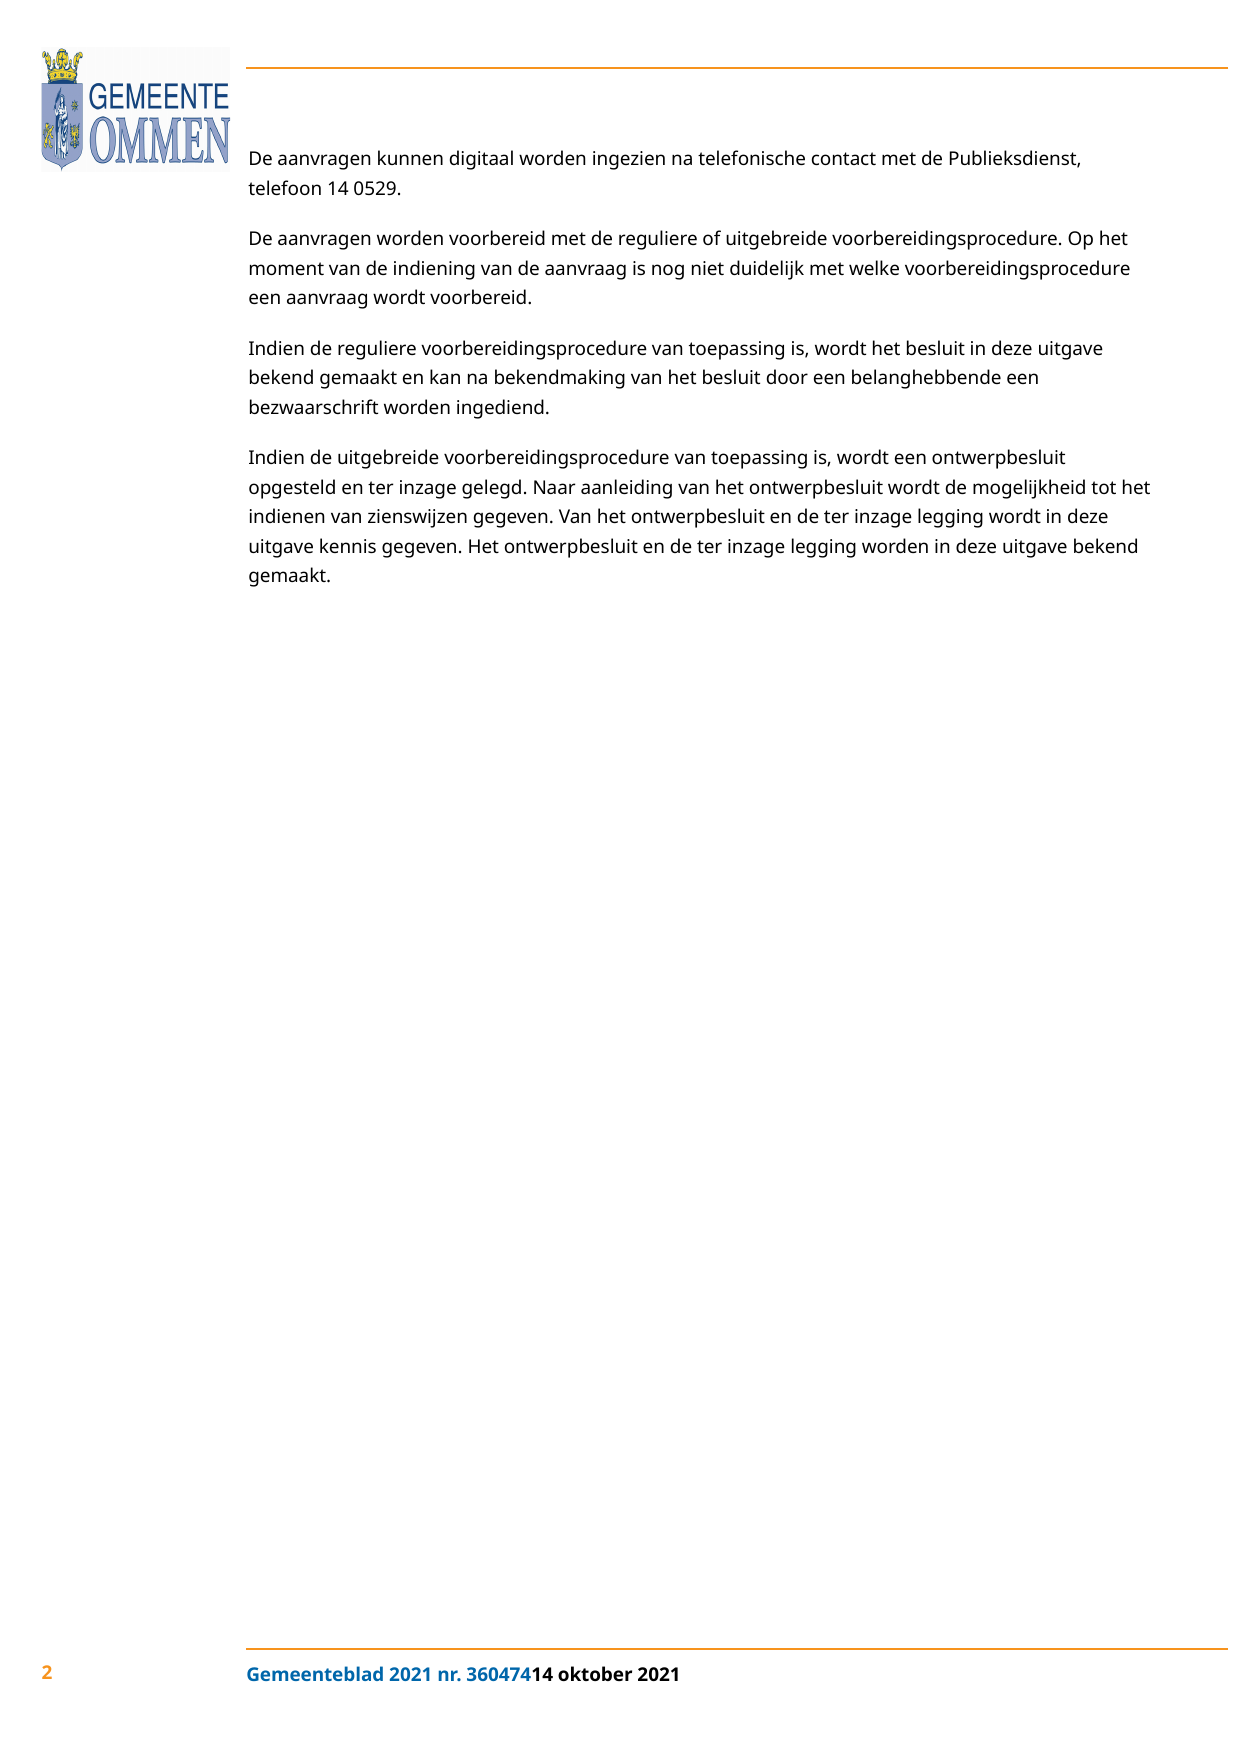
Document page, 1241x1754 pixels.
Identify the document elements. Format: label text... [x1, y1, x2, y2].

text Indien de uitgebreide voorbereidingsprocedure van toepassing is, wordt een ontwerpbesluit opgesteld en ter inzage gelegd. Naar aanleiding van het ontwerpbesluit wordt de mogelijkheid tot het indienen van zienswijzen gegeven. Van het ontwerpbesluit en de ter inzage legging wordt in deze uitgave kennis gegeven. Het ontwerpbesluit en de ter inzage legging worden in deze uitgave bekend gemaakt. [248, 444, 1152, 588]
text De aanvragen worden voorbereid met de reguliere of uitgebreide voorbereidingsprocedure. Op het moment van de indiening van de aanvraag is nog niet duidelijk met welke voorbereidingsprocedure een aanvraag wordt voorbereid. [248, 225, 1152, 310]
text De aanvragen kunnen digitaal worden ingezien na telefonische contact met de Publieksdienst, telefoon 14 0529. [248, 145, 1152, 201]
text Indien de reguliere voorbereidingsprocedure van toepassing is, wordt het besluit in deze uitgave bekend gemaakt en kan na bekendmaking van het besluit door een belanghebbende een bezwaarschrift worden ingediend. [248, 335, 1152, 420]
picture [41, 47, 231, 172]
